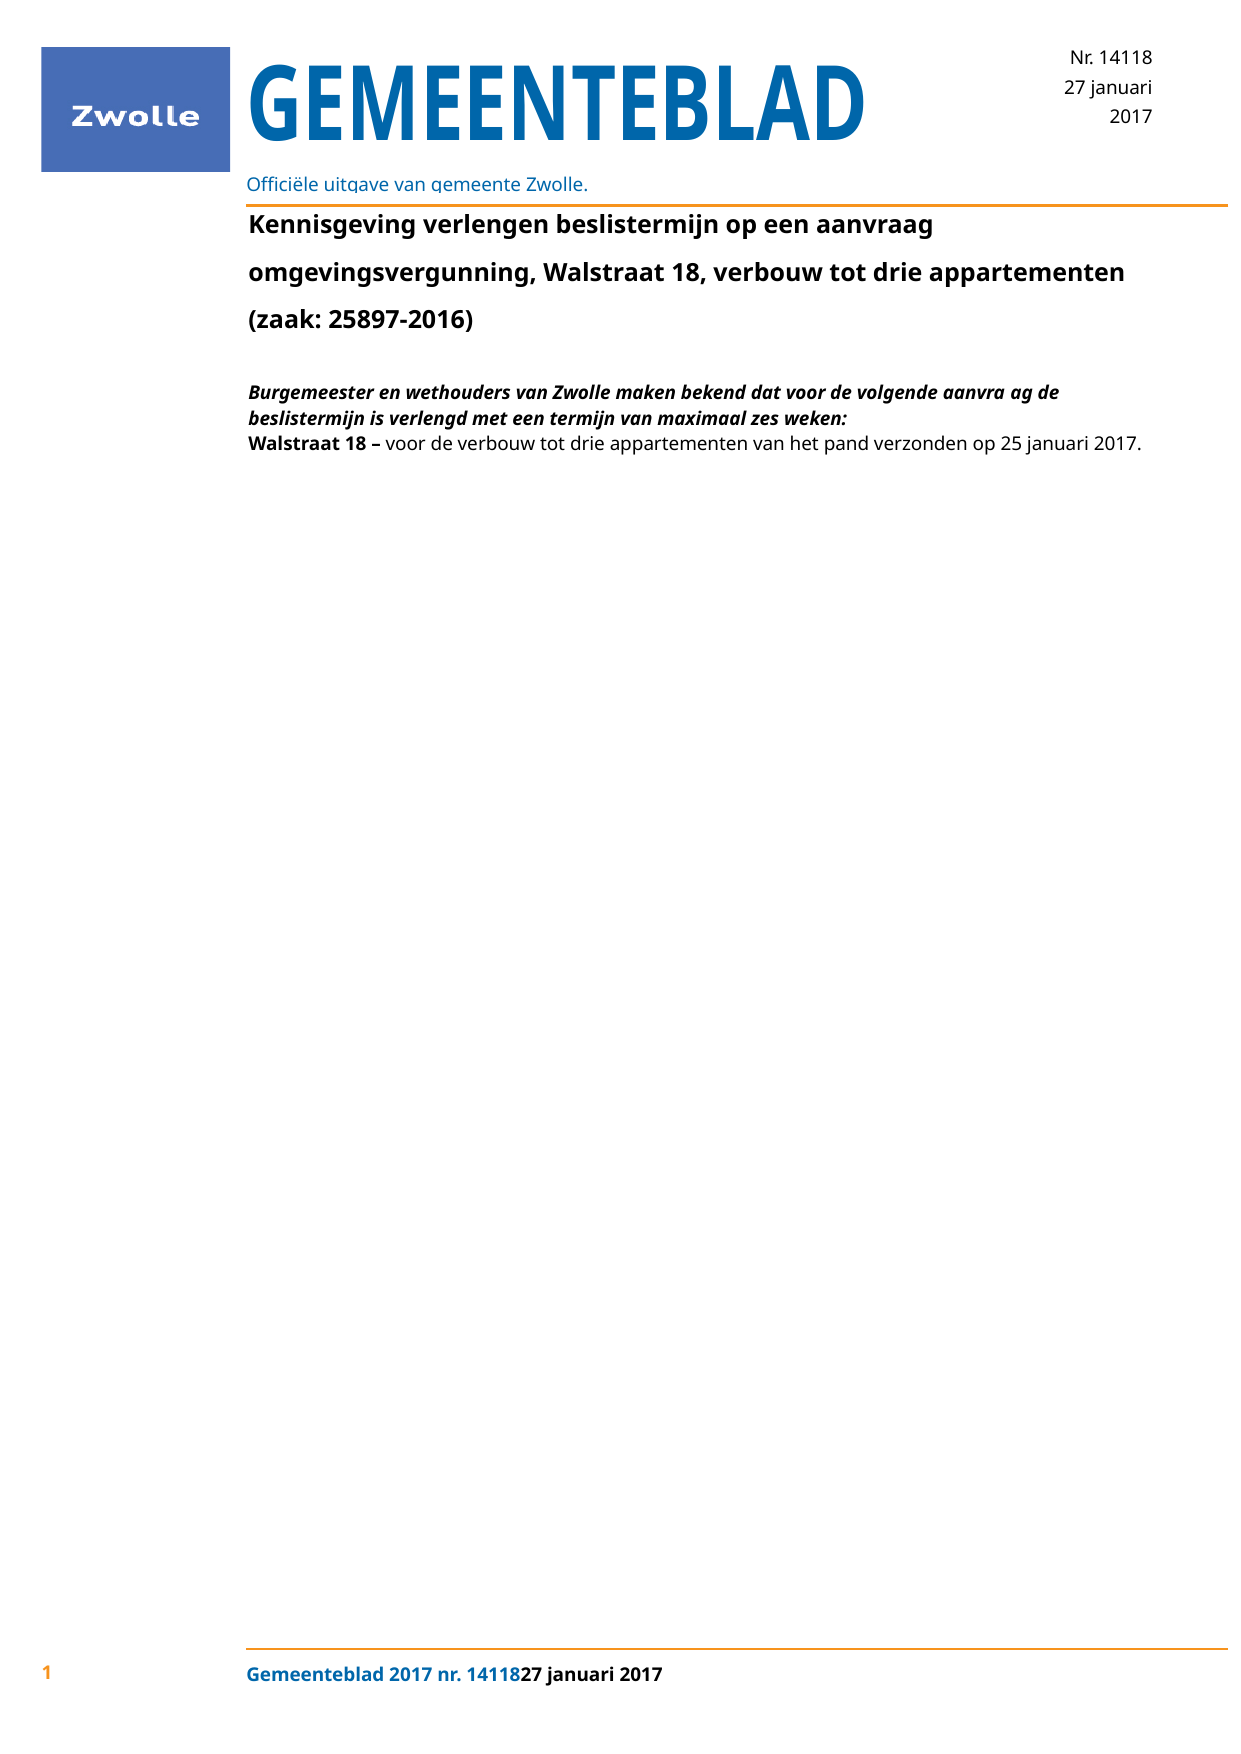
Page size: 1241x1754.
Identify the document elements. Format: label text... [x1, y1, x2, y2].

picture [41, 47, 231, 172]
text Burgemeester en wethouders van Zwolle maken bekend dat voor de volgende aanvra ag de beslistermijn is verlengd met een termijn van maximaal zes weken: [248, 379, 1152, 431]
text Kennisgeving verlengen beslistermijn op een aanvraag omgevingsvergunning, Walstraat 18, verbouw tot drie appartementen (zaak: 25897-2016) [248, 207, 1152, 336]
text Walstraat 18 – voor de verbouw tot drie appartementen van het pand verzonden op 25 januari 2017. [248, 431, 1152, 456]
